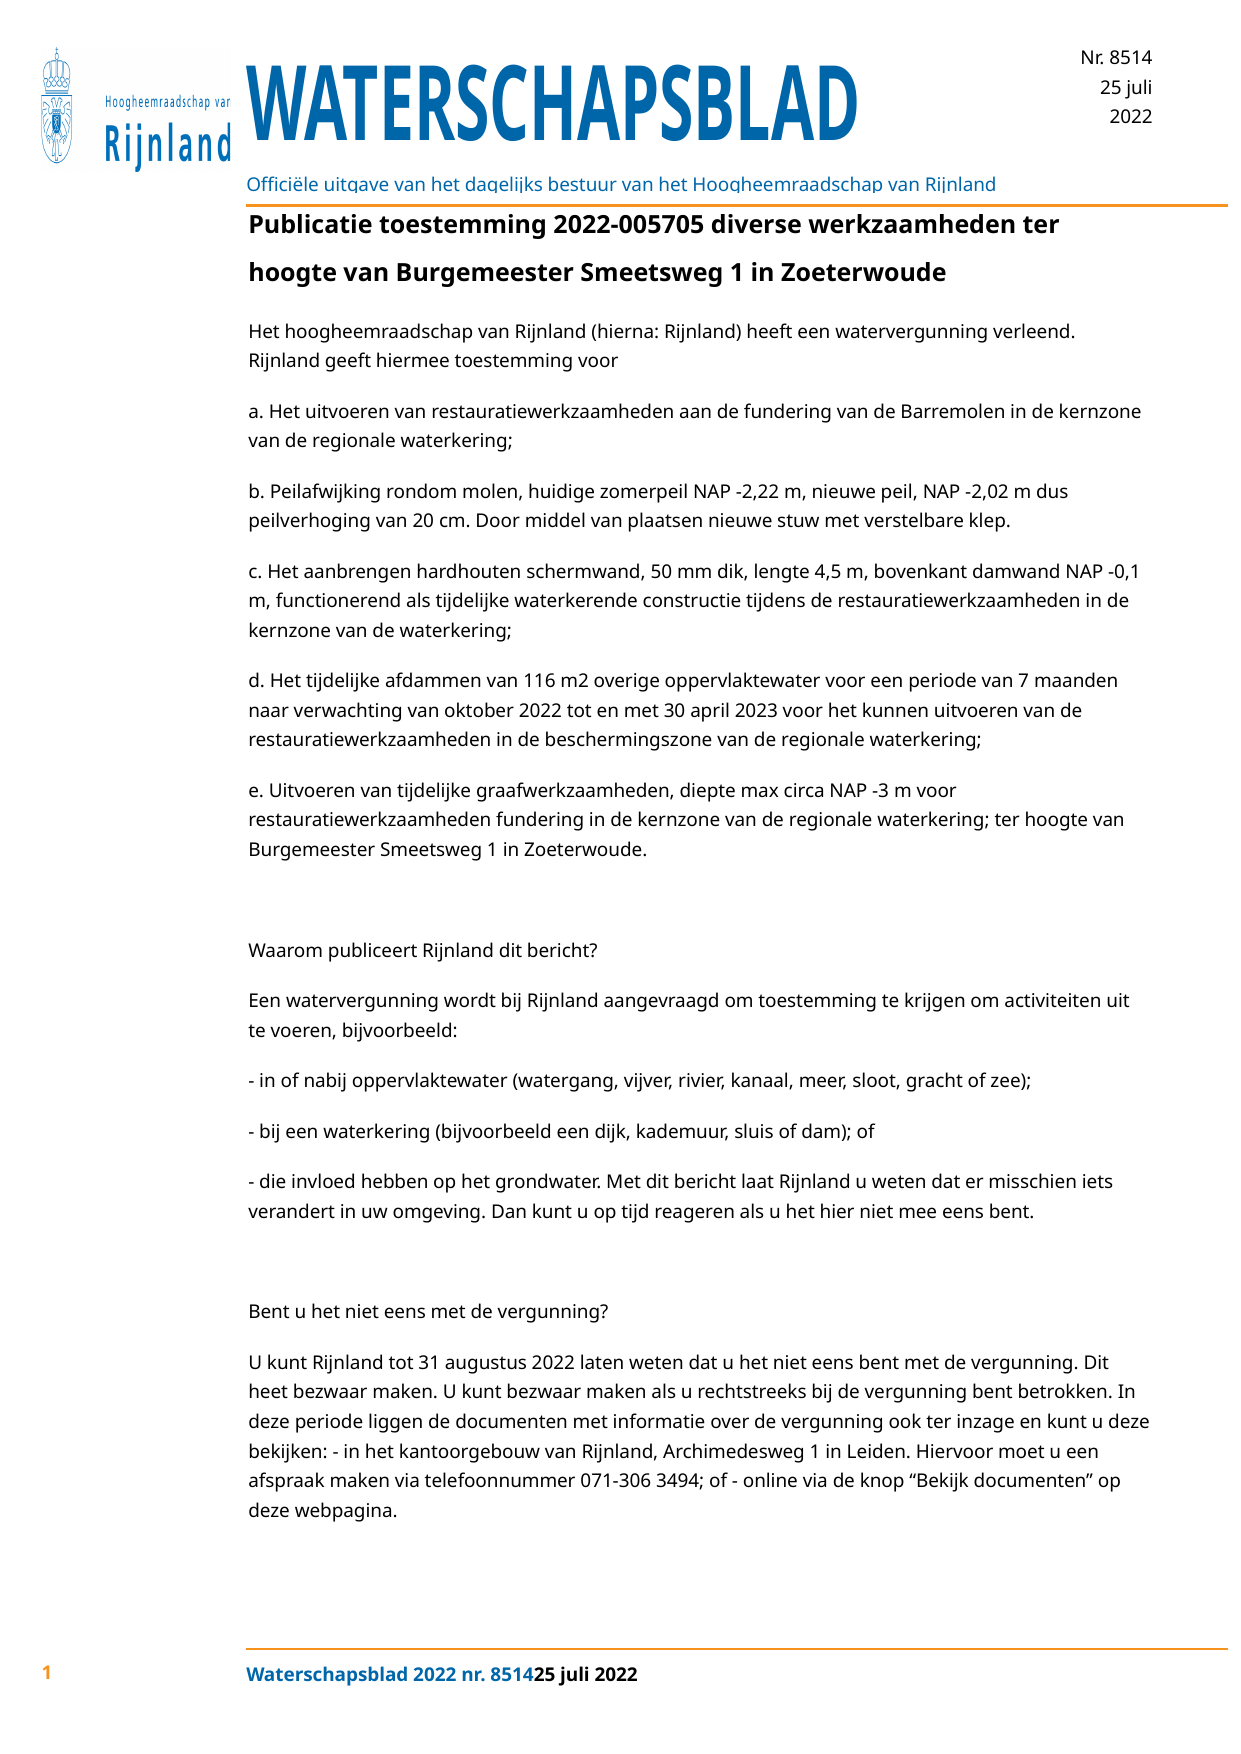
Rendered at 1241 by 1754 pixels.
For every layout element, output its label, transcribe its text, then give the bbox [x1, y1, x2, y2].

text U kunt Rijnland tot 31 augustus 2022 laten weten dat u het niet eens bent met de vergunning. Dit heet bezwaar maken. U kunt bezwaar maken als u rechtstreeks bij de vergunning bent betrokken. In deze periode liggen de documenten met informatie over de vergunning ook ter inzage en kunt u deze bekijken: - in het kantoorgebouw van Rijnland, Archimedesweg 1 in Leiden. Hiervoor moet u een afspraak maken via telefoonnummer 071-306 3494; of - online via de knop “Bekijk documenten” op deze webpagina. [248, 1349, 1152, 1523]
text Het hoogheemraadschap van Rijnland (hierna: Rijnland) heeft een watervergunning verleend. Rijnland geeft hiermee toestemming voor [248, 318, 1152, 373]
text - die invloed hebben op het grondwater. Met dit bericht laat Rijnland u weten dat er misschien iets verandert in uw omgeving. Dan kunt u op tijd reageren als u het hier niet mee eens bent. [248, 1168, 1152, 1224]
text Waarom publiceert Rijnland dit bericht? [248, 937, 1152, 963]
text b. Peilafwijking rondom molen, huidige zomerpeil NAP -2,22 m, nieuwe peil, NAP -2,02 m dus peilverhoging van 20 cm. Door middel van plaatsen nieuwe stuw met verstelbare klep. [248, 478, 1152, 533]
text - bij een waterkering (bijvoorbeeld een dijk, kademuur, sluis of dam); of [248, 1118, 1152, 1144]
text Bent u het niet eens met de vergunning? [248, 1299, 1152, 1324]
text e. Uitvoeren van tijdelijke graafwerkzaamheden, diepte max circa NAP -3 m voor restauratiewerkzaamheden fundering in de kernzone van de regionale waterkering; ter hoogte van Burgemeester Smeetsweg 1 in Zoeterwoude. [248, 777, 1152, 862]
text a. Het uitvoeren van restauratiewerkzaamheden aan de fundering van de Barremolen in de kernzone van de regionale waterkering; [248, 398, 1152, 453]
text Een watervergunning wordt bij Rijnland aangevraagd om toestemming te krijgen om activiteiten uit te voeren, bijvoorbeeld: [248, 987, 1152, 1043]
text d. Het tijdelijke afdammen van 116 m2 overige oppervlaktewater voor een periode van 7 maanden naar verwachting van oktober 2022 tot en met 30 april 2023 voor het kunnen uitvoeren van de restauratiewerkzaamheden in de beschermingszone van de regionale waterkering; [248, 667, 1152, 752]
text Publicatie toestemming 2022-005705 diverse werkzaamheden ter hoogte van Burgemeester Smeetsweg 1 in Zoeterwoude [248, 207, 1152, 288]
text c. Het aanbrengen hardhouten schermwand, 50 mm dik, lengte 4,5 m, bovenkant damwand NAP -0,1 m, functionerend als tijdelijke waterkerende constructie tijdens de restauratiewerkzaamheden in de kernzone van de waterkering; [248, 558, 1152, 643]
picture [41, 47, 231, 172]
text - in of nabij oppervlaktewater (watergang, vijver, rivier, kanaal, meer, sloot, gracht of zee); [248, 1067, 1152, 1093]
